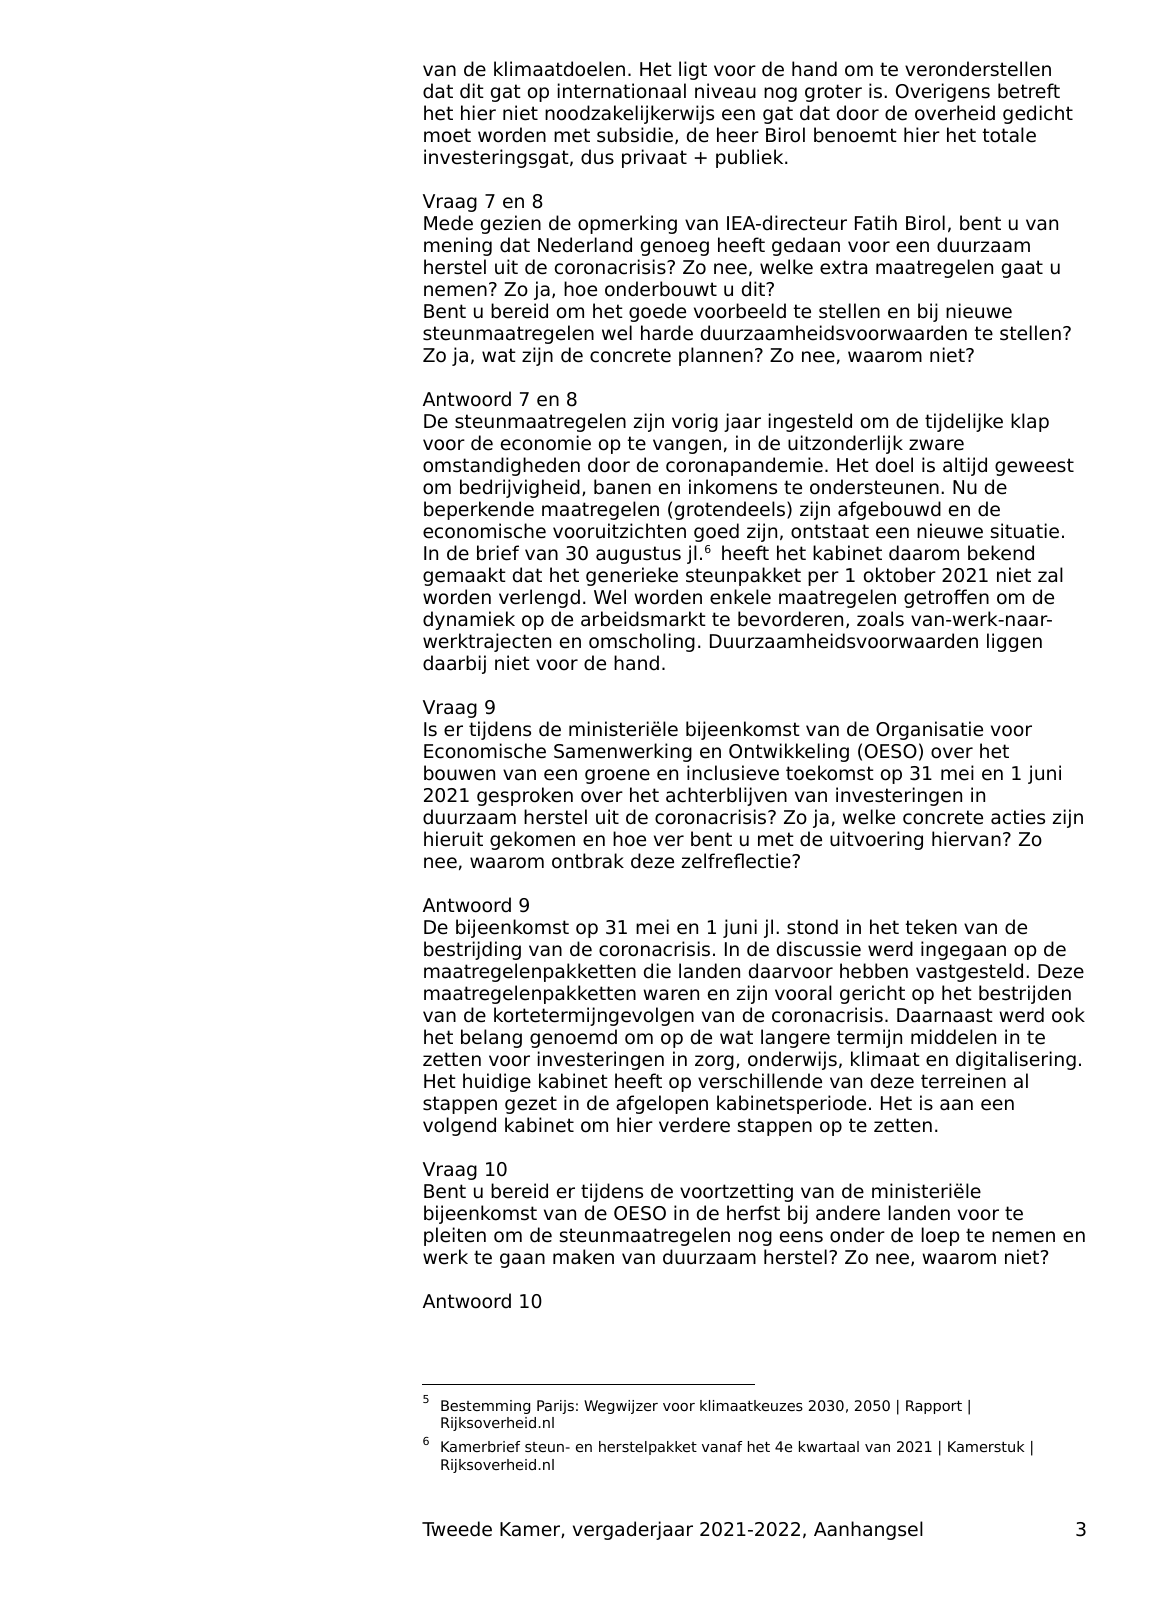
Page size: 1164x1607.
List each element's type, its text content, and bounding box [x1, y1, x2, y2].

text van de klimaatdoelen. Het ligt voor de hand om te veronderstellen dat dit gat op internationaal niveau nog groter is. Overigens betreft het hier niet noodzakelijkerwijs een gat dat door de overheid gedicht moet worden met subsidie, de heer Birol benoemt hier het totale investeringsgat, dus privaat + publiek. [422, 59, 1087, 169]
text Antwoord 7 en 8 [422, 389, 1087, 411]
text Bent u bereid om het goede voorbeeld te stellen en bij nieuwe steunmaatregelen wel harde duurzaamheidsvoorwaarden te stellen? Zo ja, wat zijn de concrete plannen? Zo nee, waarom niet? [422, 301, 1087, 367]
text Mede gezien de opmerking van IEA-directeur Fatih Birol, bent u van mening dat Nederland genoeg heeft gedaan voor een duurzaam herstel uit de coronacrisis? Zo nee, welke extra maatregelen gaat u nemen? Zo ja, hoe onderbouwt u dit? [422, 213, 1087, 301]
text Kamerbrief steun- en herstelpakket vanaf het 4e kwartaal van 2021 | Kamerstuk | Rijksoverheid.nl [422, 1435, 1087, 1474]
text De steunmaatregelen zijn vorig jaar ingesteld om de tijdelijke klap voor de economie op te vangen, in de uitzonderlijk zware omstandigheden door de coronapandemie. Het doel is altijd geweest om bedrijvigheid, banen en inkomens te ondersteunen. Nu de beperkende maatregelen (grotendeels) zijn afgebouwd en de economische vooruitzichten goed zijn, ontstaat een nieuwe situatie. In de brief van 30 augustus jl. heeft het kabinet daarom bekend gemaakt dat het generieke steunpakket per 1 oktober 2021 niet zal worden verlengd. Wel worden enkele maatregelen getroffen om de dynamiek op de arbeidsmarkt te bevorderen, zoals van-werk-naar-werktrajecten en omscholing. Duurzaamheidsvoorwaarden liggen daarbij niet voor de hand. [422, 411, 1087, 675]
text Bent u bereid er tijdens de voortzetting van de ministeriële bijeenkomst van de OESO in de herfst bij andere landen voor te pleiten om de steunmaatregelen nog eens onder de loep te nemen en werk te gaan maken van duurzaam herstel? Zo nee, waarom niet? [422, 1181, 1087, 1269]
text De bijeenkomst op 31 mei en 1 juni jl. stond in het teken van de bestrijding van de coronacrisis. In de discussie werd ingegaan op de maatregelenpakketten die landen daarvoor hebben vastgesteld. Deze maatregelenpakketten waren en zijn vooral gericht op het bestrijden van de kortetermijngevolgen van de coronacrisis. Daarnaast werd ook het belang genoemd om op de wat langere termijn middelen in te zetten voor investeringen in zorg, onderwijs, klimaat en digitalisering. Het huidige kabinet heeft op verschillende van deze terreinen al stappen gezet in de afgelopen kabinetsperiode. Het is aan een volgend kabinet om hier verdere stappen op te zetten. [422, 917, 1087, 1137]
text Vraag 9 [422, 697, 1087, 719]
text Is er tijdens de ministeriële bijeenkomst van de Organisatie voor Economische Samenwerking en Ontwikkeling (OESO) over het bouwen van een groene en inclusieve toekomst op 31 mei en 1 juni 2021 gesproken over het achterblijven van investeringen in duurzaam herstel uit de coronacrisis? Zo ja, welke concrete acties zijn hieruit gekomen en hoe ver bent u met de uitvoering hiervan? Zo nee, waarom ontbrak deze zelfreflectie? [422, 719, 1087, 873]
text Antwoord 10 [422, 1291, 1087, 1313]
text Bestemming Parijs: Wegwijzer voor klimaatkeuzes 2030, 2050 | Rapport | Rijksoverheid.nl [422, 1393, 1087, 1432]
text Vraag 10 [422, 1159, 1087, 1181]
text Vraag 7 en 8 [422, 191, 1087, 213]
text Antwoord 9 [422, 895, 1087, 917]
